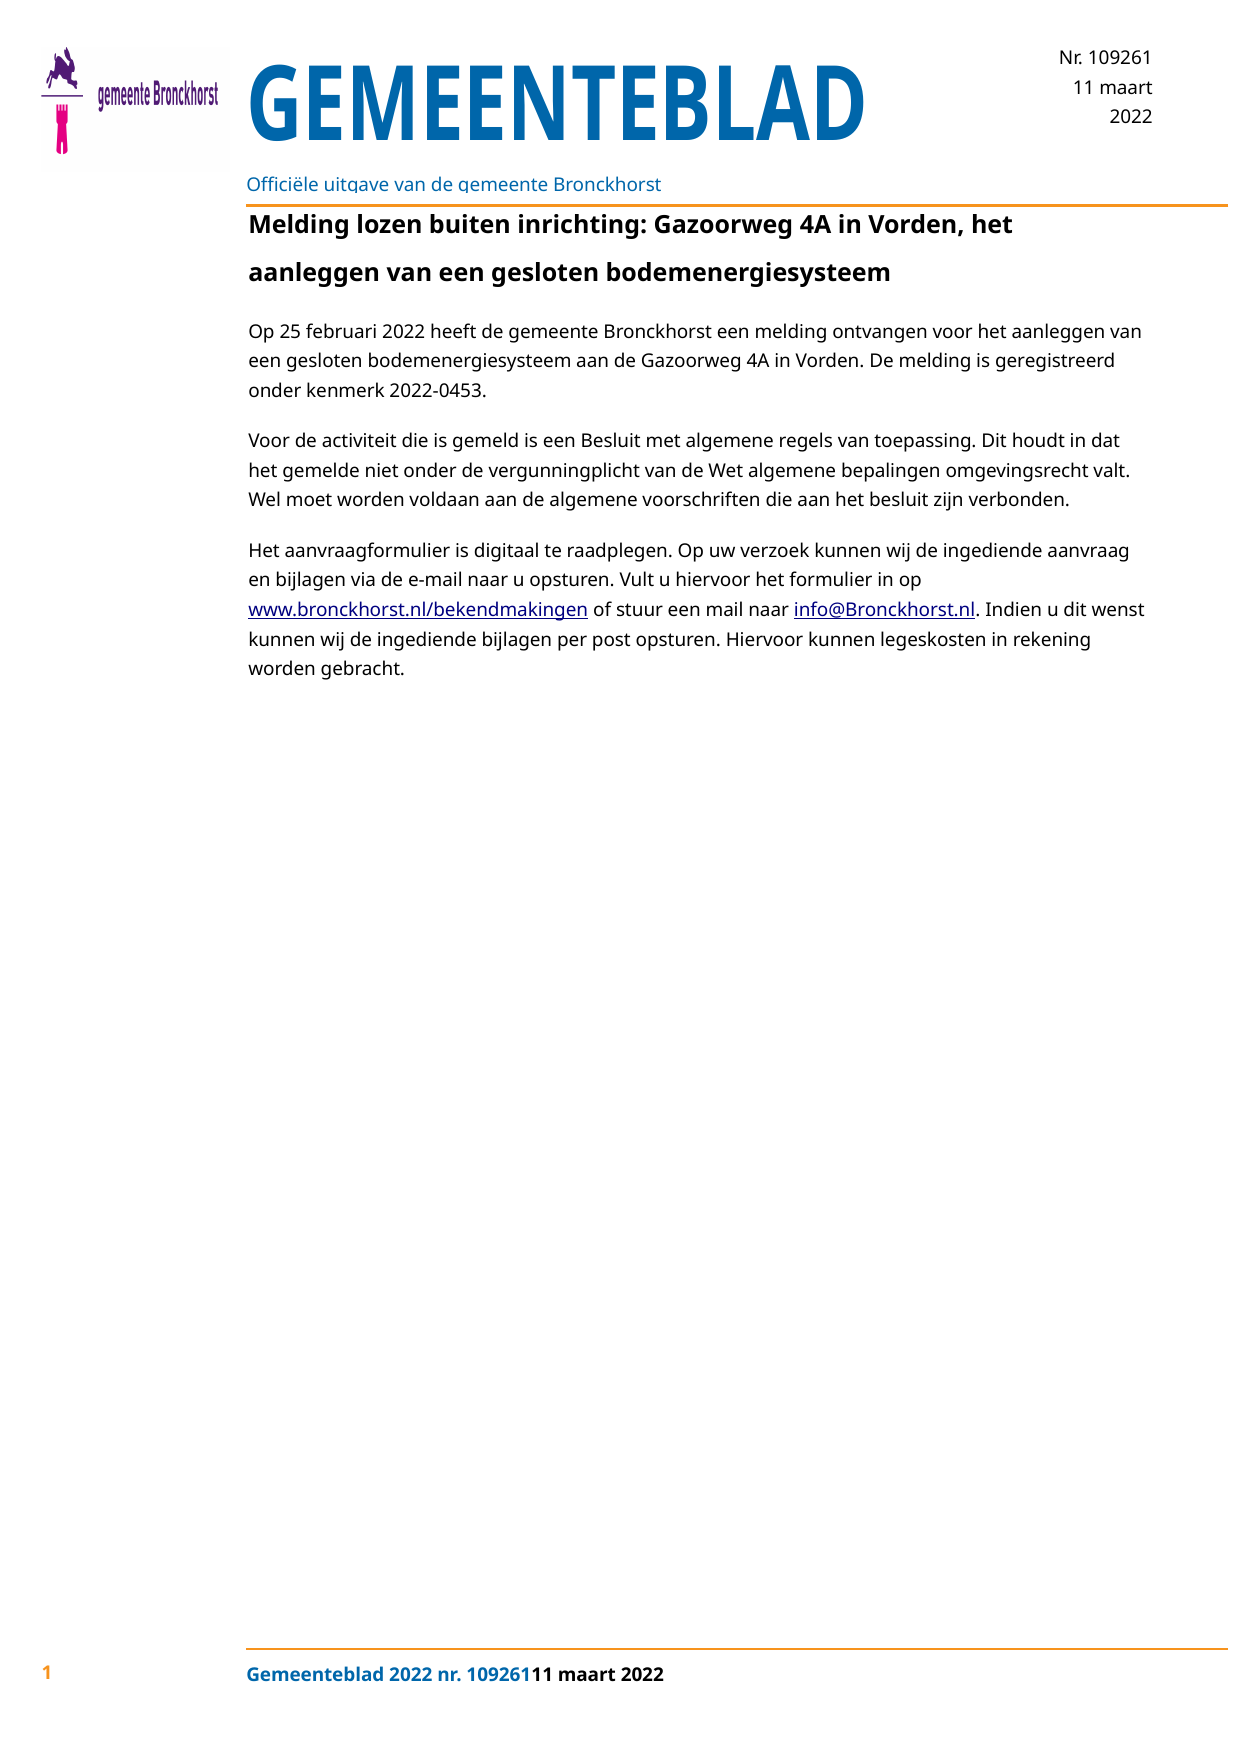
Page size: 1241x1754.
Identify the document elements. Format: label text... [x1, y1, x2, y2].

text Op 25 februari 2022 heeft de gemeente Bronckhorst een melding ontvangen voor het aanleggen van een gesloten bodemenergiesysteem aan de Gazoorweg 4A in Vorden. De melding is geregistreerd onder kenmerk 2022-0453. [248, 318, 1152, 403]
text Voor de activiteit die is gemeld is een Besluit met algemene regels van toepassing. Dit houdt in dat het gemelde niet onder de vergunningplicht van de Wet algemene bepalingen omgevingsrecht valt. Wel moet worden voldaan aan de algemene voorschriften die aan het besluit zijn verbonden. [248, 427, 1152, 512]
picture [41, 47, 231, 172]
text Melding lozen buiten inrichting: Gazoorweg 4A in Vorden, het aanleggen van een gesloten bodemenergiesysteem [248, 207, 1152, 288]
text Het aanvraagformulier is digitaal te raadplegen. Op uw verzoek kunnen wij de ingediende aanvraag en bijlagen via de e-mail naar u opsturen. Vult u hiervoor het formulier in op www.bronckhorst.nl/bekendmakingen of stuur een mail naar info@Bronckhorst.nl. Indien u dit wenst kunnen wij de ingediende bijlagen per post opsturen. Hiervoor kunnen legeskosten in rekening worden gebracht. [248, 537, 1152, 681]
